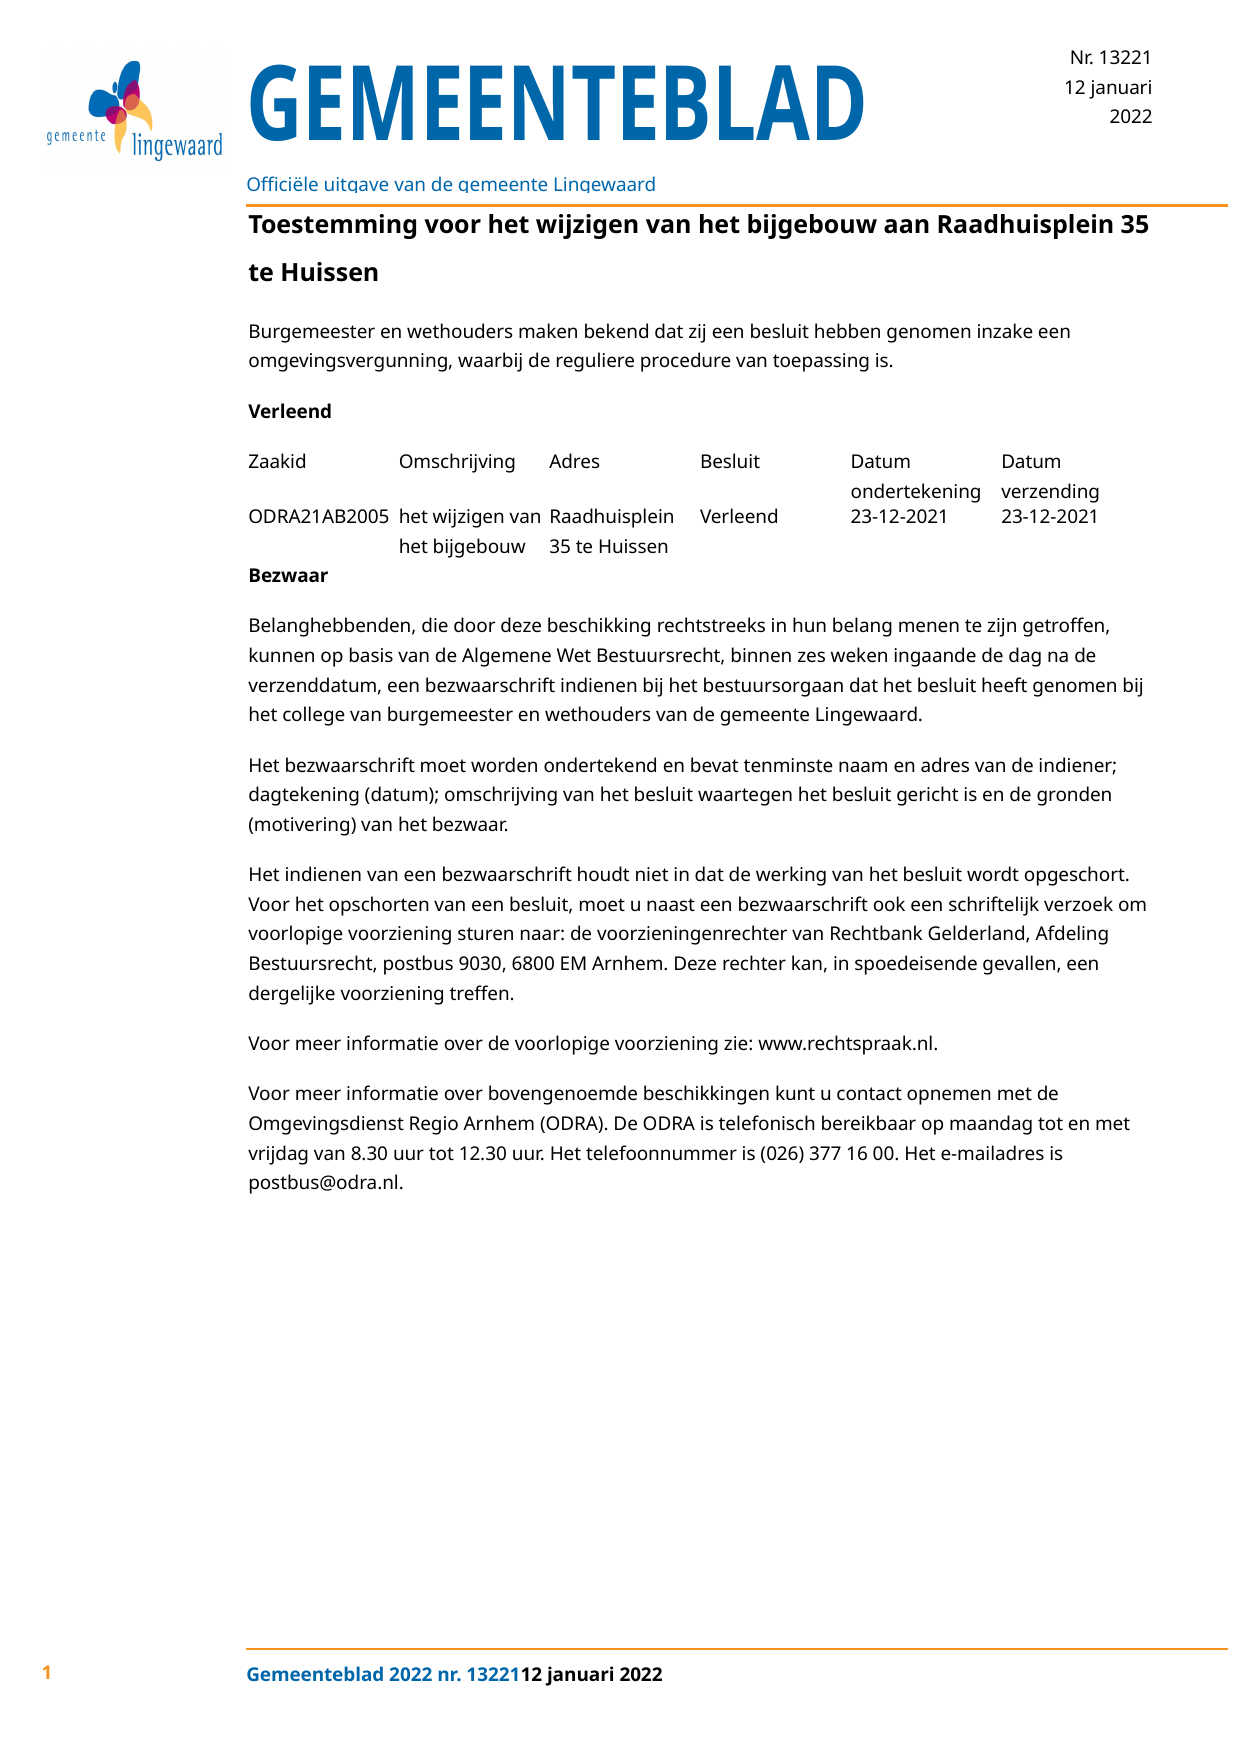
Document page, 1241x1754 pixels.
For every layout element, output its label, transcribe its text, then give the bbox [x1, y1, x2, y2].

table_cell 23-12-2021 [1001, 504, 1152, 559]
picture [41, 47, 231, 172]
table_header Besluit [700, 449, 850, 504]
table_cell ODRA21AB2005 [248, 504, 398, 559]
text Burgemeester en wethouders maken bekend dat zij een besluit hebben genomen inzake een omgevingsvergunning, waarbij de reguliere procedure van toepassing is. [248, 318, 1152, 373]
table_cell Raadhuisplein 35 te Huissen [549, 504, 700, 559]
text Voor meer informatie over bovengenoemde beschikkingen kunt u contact opnemen met de Omgevingsdienst Regio Arnhem (ODRA). De ODRA is telefonisch bereikbaar op maandag tot en met vrijdag van 8.30 uur tot 12.30 uur. Het telefoonnummer is (026) 377 16 00. Het e-mailadres is postbus@odra.nl. [248, 1081, 1152, 1195]
text Voor meer informatie over de voorlopige voorziening zie: www.rechtspraak.nl. [248, 1030, 1152, 1056]
table_header Datum verzending [1001, 449, 1152, 504]
table_cell het wijzigen van het bijgebouw [399, 504, 549, 559]
text Verleend [248, 398, 1152, 424]
text Bezwaar [248, 562, 1152, 588]
table_header Adres [549, 449, 700, 504]
text Het indienen van een bezwaarschrift houdt niet in dat de werking van het besluit wordt opgeschort. Voor het opschorten van een besluit, moet u naast een bezwaarschrift ook een schriftelijk verzoek om voorlopige voorziening sturen naar: de voorzieningenrechter van Rechtbank Gelderland, Afdeling Bestuursrecht, postbus 9030, 6800 EM Arnhem. Deze rechter kan, in spoedeisende gevallen, een dergelijke voorziening treffen. [248, 861, 1152, 1006]
text Belanghebbenden, die door deze beschikking rechtstreeks in hun belang menen te zijn getroffen, kunnen op basis van de Algemene Wet Bestuursrecht, binnen zes weken ingaande de dag na de verzenddatum, een bezwaarschrift indienen bij het bestuursorgaan dat het besluit heeft genomen bij het college van burgemeester en wethouders van de gemeente Lingewaard. [248, 613, 1152, 727]
table_header Zaakid [248, 449, 398, 504]
text Toestemming voor het wijzigen van het bijgebouw aan Raadhuisplein 35 te Huissen [248, 207, 1152, 288]
table_cell Verleend [700, 504, 850, 559]
text Het bezwaarschrift moet worden ondertekend en bevat tenminste naam en adres van de indiener; dagtekening (datum); omschrijving van het besluit waartegen het besluit gericht is en de gronden (motivering) van het bezwaar. [248, 752, 1152, 837]
table_header Omschrijving [399, 449, 549, 504]
table_header Datum ondertekening [850, 449, 1001, 504]
table_cell 23-12-2021 [850, 504, 1001, 559]
